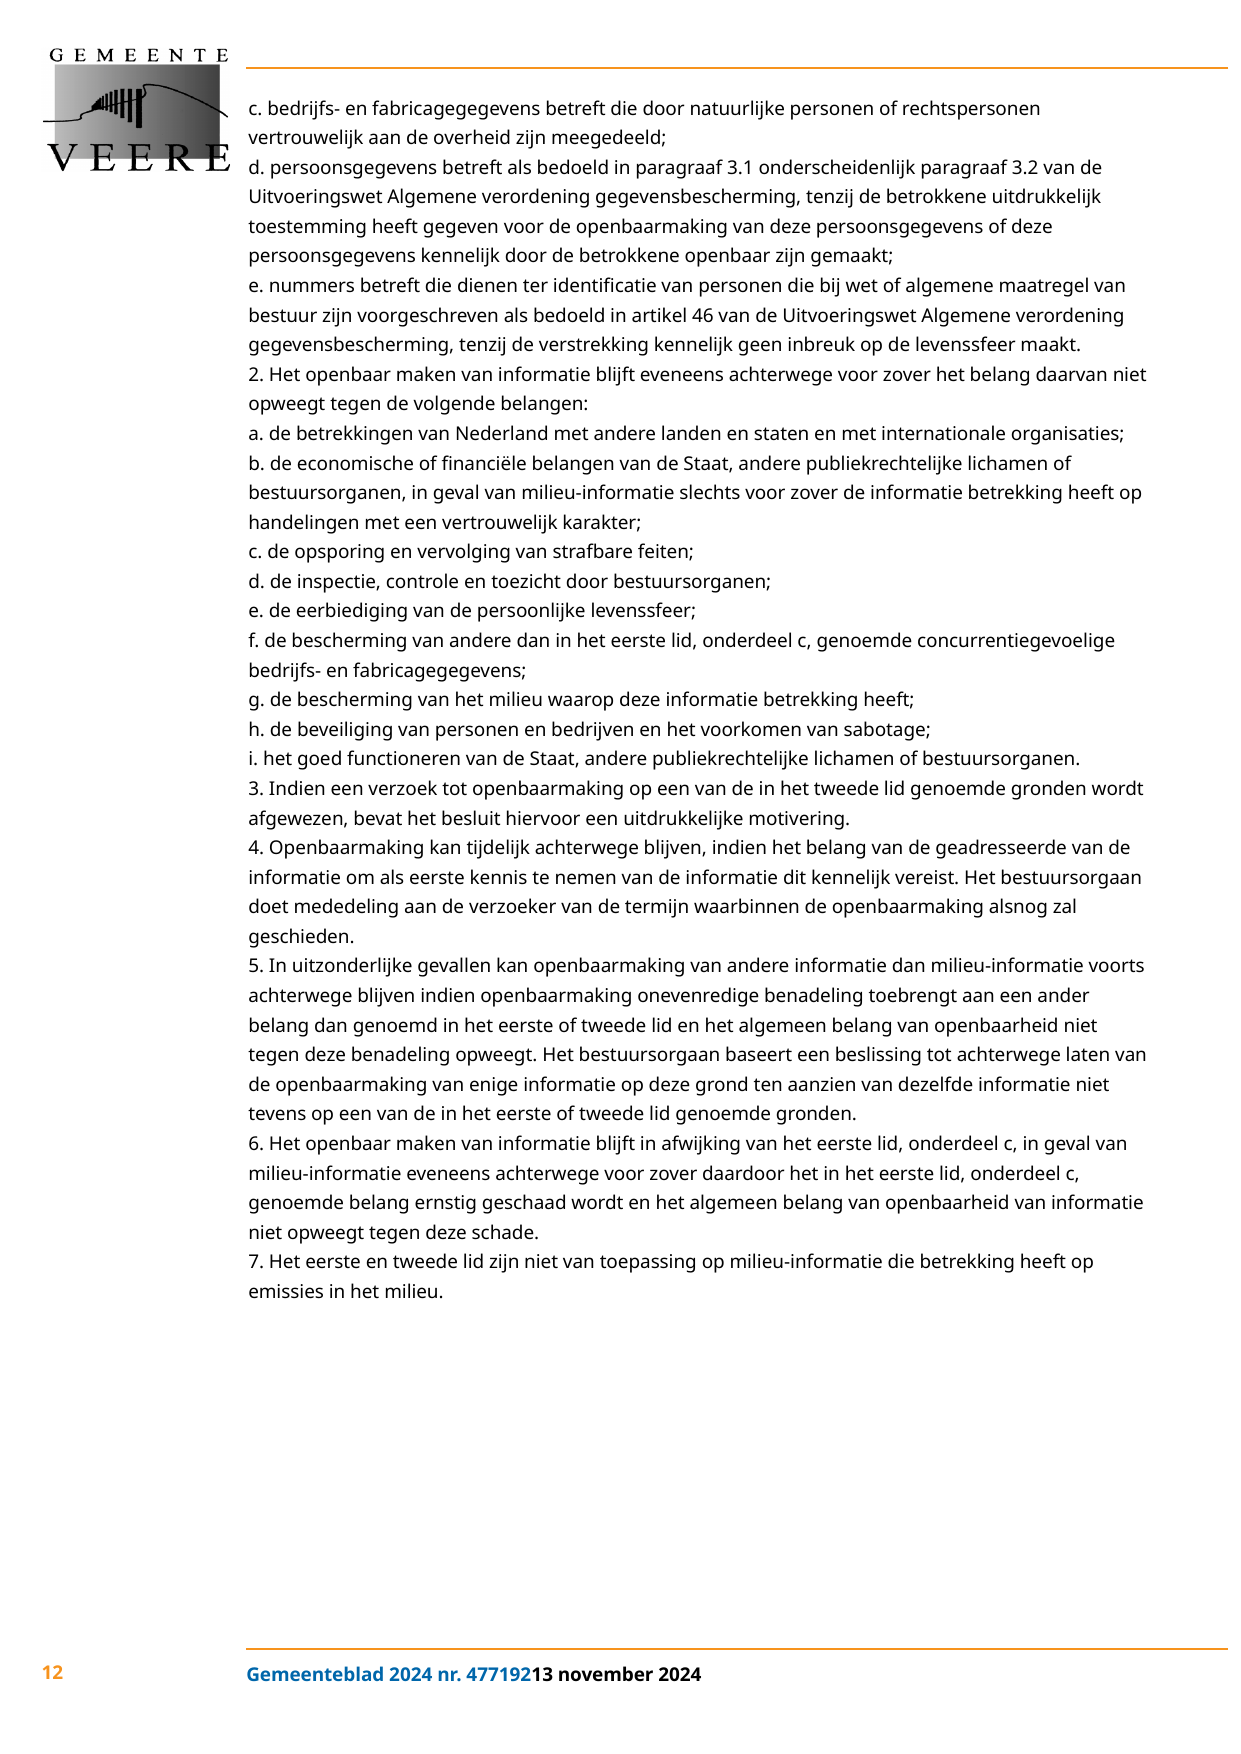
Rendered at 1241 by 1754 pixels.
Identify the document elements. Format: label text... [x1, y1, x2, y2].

picture [41, 47, 231, 172]
text 7. Het eerste en tweede lid zijn niet van toepassing op milieu-informatie die betrekking heeft op emissies in het milieu. [248, 1248, 1152, 1304]
text 3. Indien een verzoek tot openbaarmaking op een van de in het tweede lid genoemde gronden wordt afgewezen, bevat het besluit hiervoor een uitdrukkelijke motivering. [248, 775, 1152, 831]
text f. de bescherming van andere dan in het eerste lid, onderdeel c, genoemde concurrentiegevoelige bedrijfs- en fabricagegegevens; [248, 627, 1152, 683]
text b. de economische of financiële belangen van de Staat, andere publiekrechtelijke lichamen of bestuursorganen, in geval van milieu-informatie slechts voor zover de informatie betrekking heeft op handelingen met een vertrouwelijk karakter; [248, 450, 1152, 535]
text 6. Het openbaar maken van informatie blijft in afwijking van het eerste lid, onderdeel c, in geval van milieu-informatie eveneens achterwege voor zover daardoor het in het eerste lid, onderdeel c, genoemde belang ernstig geschaad wordt en het algemeen belang van openbaarheid van informatie niet opweegt tegen deze schade. [248, 1130, 1152, 1245]
text 5. In uitzonderlijke gevallen kan openbaarmaking van andere informatie dan milieu-informatie voorts achterwege blijven indien openbaarmaking onevenredige benadeling toebrengt aan een ander belang dan genoemd in het eerste of tweede lid en het algemeen belang van openbaarheid niet tegen deze benadeling opweegt. Het bestuursorgaan baseert een beslissing tot achterwege laten van de openbaarmaking van enige informatie op deze grond ten aanzien van dezelfde informatie niet tevens op een van de in het eerste of tweede lid genoemde gronden. [248, 953, 1152, 1126]
text e. de eerbiediging van de persoonlijke levenssfeer; [248, 598, 1152, 623]
text a. de betrekkingen van Nederland met andere landen en staten en met internationale organisaties; [248, 420, 1152, 446]
text 2. Het openbaar maken van informatie blijft eveneens achterwege voor zover het belang daarvan niet opweegt tegen de volgende belangen: [248, 361, 1152, 416]
text i. het goed functioneren van de Staat, andere publiekrechtelijke lichamen of bestuursorganen. [248, 746, 1152, 771]
text e. nummers betreft die dienen ter identificatie van personen die bij wet of algemene maatregel van bestuur zijn voorgeschreven als bedoeld in artikel 46 van de Uitvoeringswet Algemene verordening gegevensbescherming, tenzij de verstrekking kennelijk geen inbreuk op de levenssfeer maakt. [248, 272, 1152, 357]
text d. de inspectie, controle en toezicht door bestuursorganen; [248, 568, 1152, 594]
text h. de beveiliging van personen en bedrijven en het voorkomen van sabotage; [248, 716, 1152, 742]
text d. persoonsgegevens betreft als bedoeld in paragraaf 3.1 onderscheidenlijk paragraaf 3.2 van de Uitvoeringswet Algemene verordening gegevensbescherming, tenzij de betrokkene uitdrukkelijk toestemming heeft gegeven voor de openbaarmaking van deze persoonsgegevens of deze persoonsgegevens kennelijk door de betrokkene openbaar zijn gemaakt; [248, 154, 1152, 268]
text 4. Openbaarmaking kan tijdelijk achterwege blijven, indien het belang van de geadresseerde van de informatie om als eerste kennis te nemen van de informatie dit kennelijk vereist. Het bestuursorgaan doet mededeling aan de verzoeker van de termijn waarbinnen de openbaarmaking alsnog zal geschieden. [248, 834, 1152, 949]
text g. de bescherming van het milieu waarop deze informatie betrekking heeft; [248, 686, 1152, 712]
text c. de opsporing en vervolging van strafbare feiten; [248, 538, 1152, 564]
text c. bedrijfs- en fabricagegegevens betreft die door natuurlijke personen of rechtspersonen vertrouwelijk aan de overheid zijn meegedeeld; [248, 95, 1152, 150]
